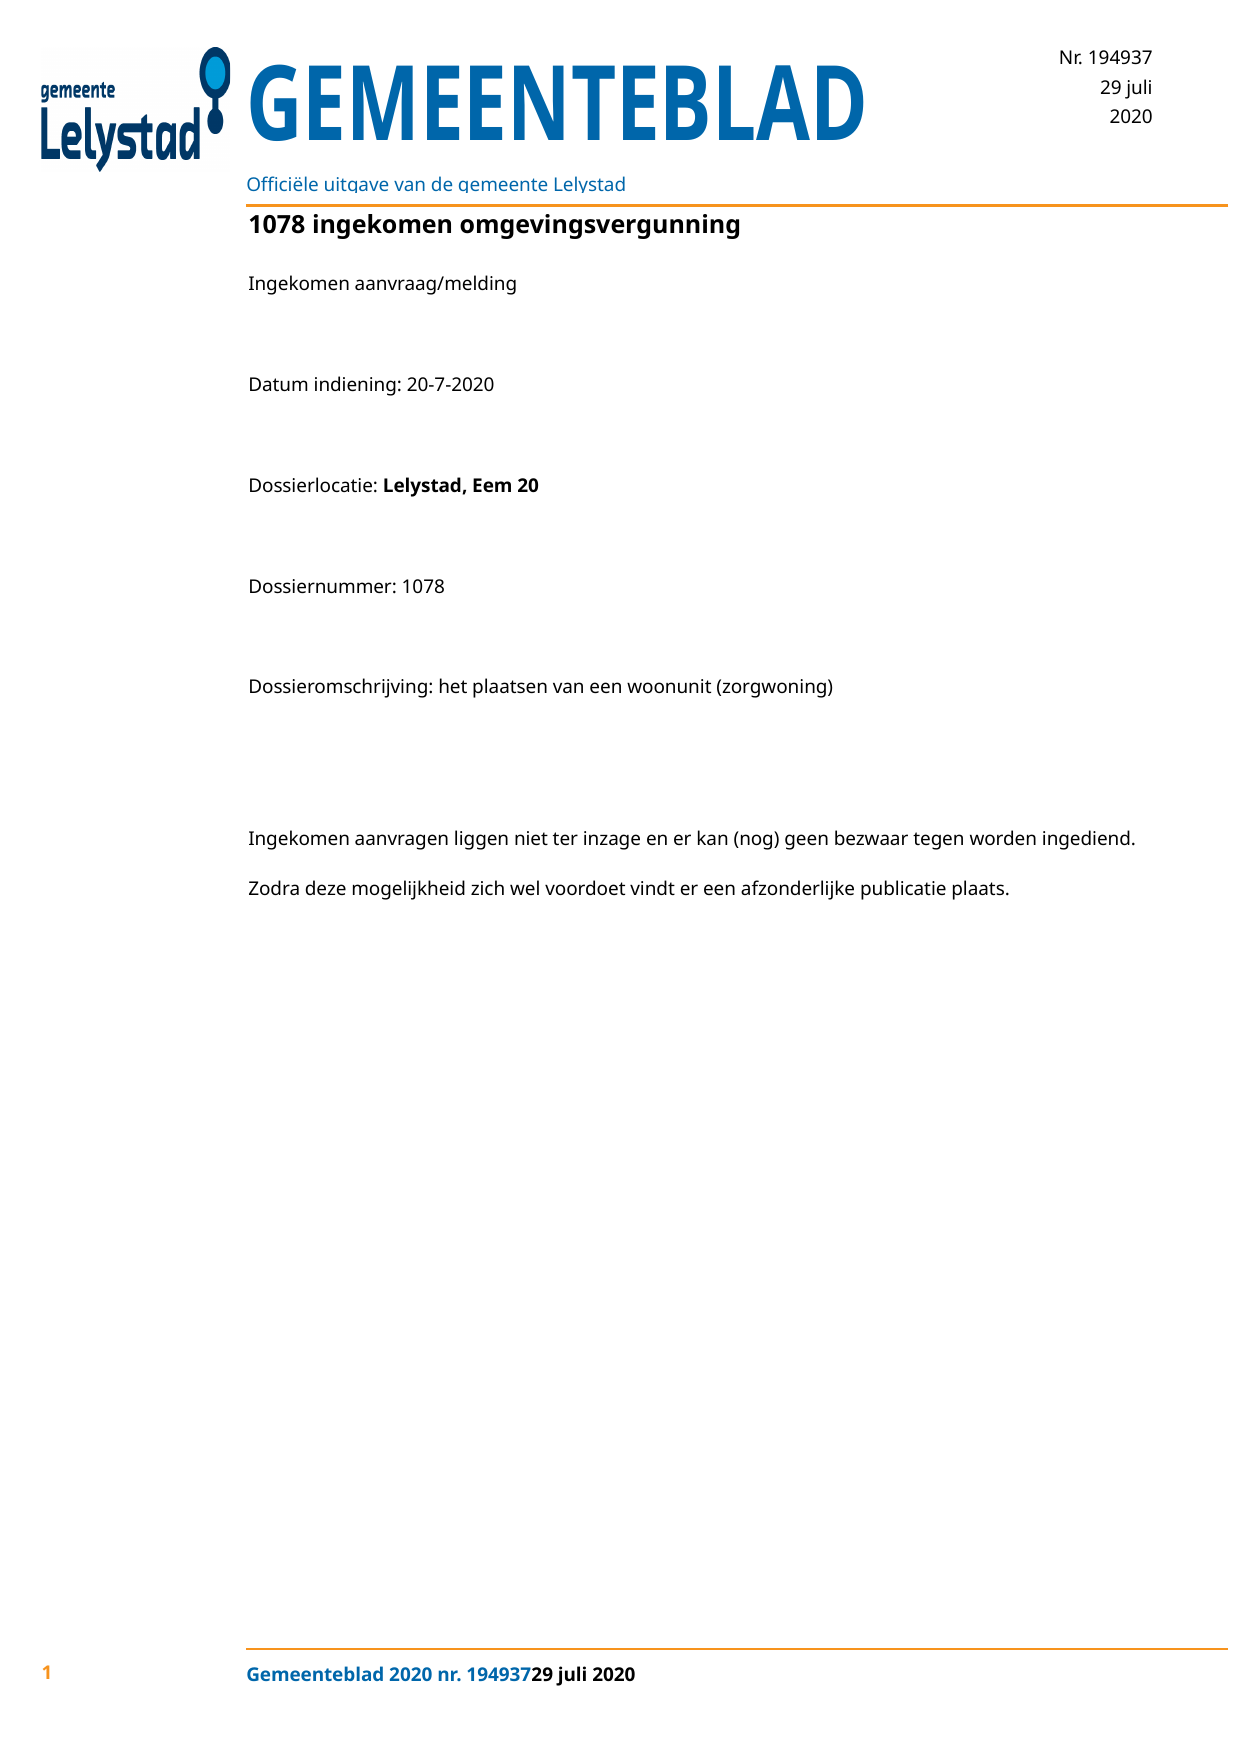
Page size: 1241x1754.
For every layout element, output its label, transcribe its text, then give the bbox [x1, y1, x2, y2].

text Datum indiening: 20-7-2020 [248, 371, 1152, 397]
text 1078 ingekomen omgevingsvergunning [248, 207, 1152, 241]
picture [41, 47, 231, 172]
text Dossieromschrijving: het plaatsen van een woonunit (zorgwoning) [248, 674, 1152, 699]
text Dossiernummer: 1078 [248, 573, 1152, 598]
text Ingekomen aanvraag/melding [248, 270, 1152, 296]
text Dossierlocatie: Lelystad, Eem 20 [248, 472, 1152, 498]
text Ingekomen aanvragen liggen niet ter inzage en er kan (nog) geen bezwaar tegen worden ingediend. [248, 825, 1152, 851]
text Zodra deze mogelijkheid zich wel voordoet vindt er een afzonderlijke publicatie plaats. [248, 875, 1152, 901]
